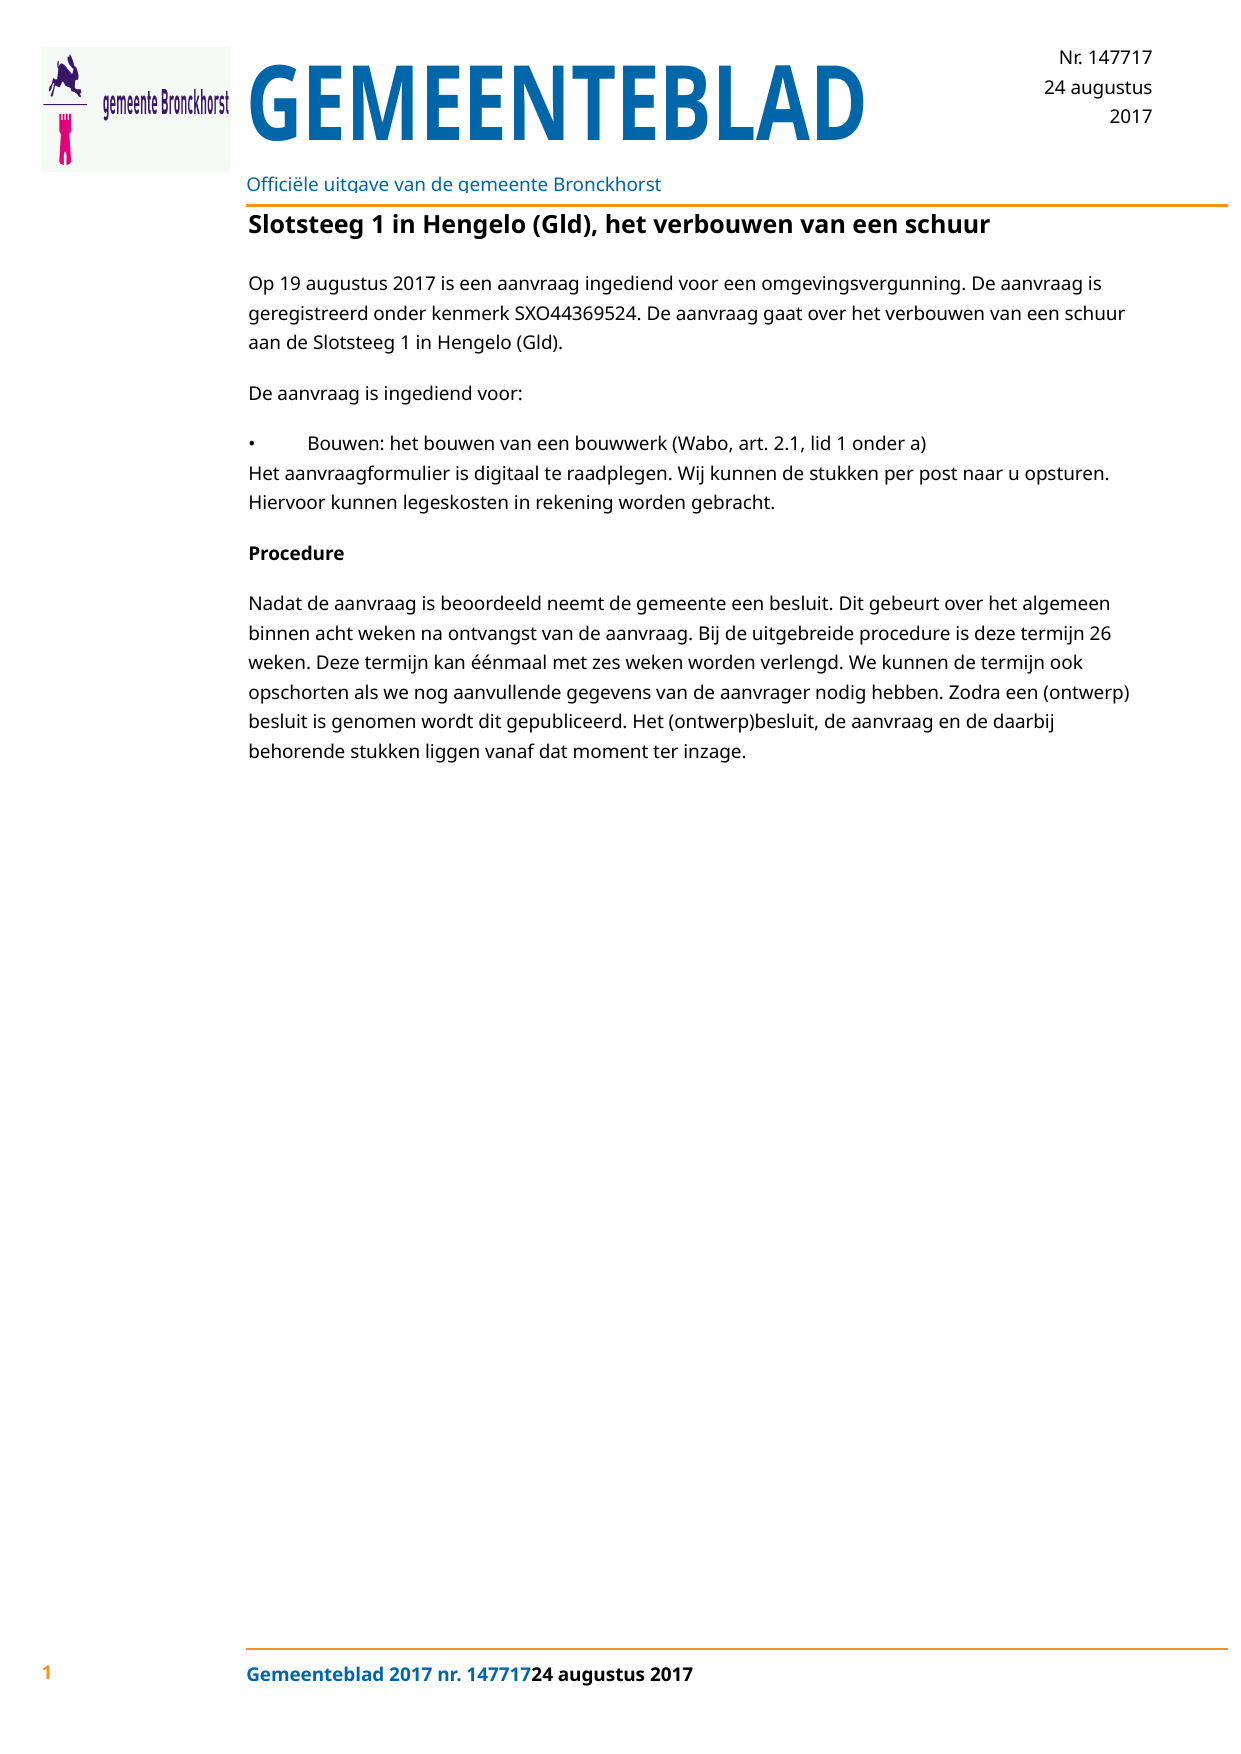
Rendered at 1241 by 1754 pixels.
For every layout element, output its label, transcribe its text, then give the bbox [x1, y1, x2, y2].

text Het aanvraagformulier is digitaal te raadplegen. Wij kunnen de stukken per post naar u opsturen. Hiervoor kunnen legeskosten in rekening worden gebracht. [248, 460, 1152, 515]
text De aanvraag is ingediend voor: [248, 380, 1152, 406]
picture [41, 47, 231, 172]
text Nadat de aanvraag is beoordeeld neemt de gemeente een besluit. Dit gebeurt over het algemeen binnen acht weken na ontvangst van de aanvraag. Bij de uitgebreide procedure is deze termijn 26 weken. Deze termijn kan éénmaal met zes weken worden verlengd. We kunnen de termijn ook opschorten als we nog aanvullende gegevens van de aanvrager nodig hebben. Zodra een (ontwerp) besluit is genomen wordt dit gepubliceerd. Het (ontwerp)besluit, de aanvraag en de daarbij behorende stukken liggen vanaf dat moment ter inzage. [248, 590, 1152, 764]
list Bouwen: het bouwen van een bouwwerk (Wabo, art. 2.1, lid 1 onder a) [248, 430, 1152, 456]
text Procedure [248, 540, 1152, 566]
text Slotsteeg 1 in Hengelo (Gld), het verbouwen van een schuur [248, 207, 1152, 241]
text Op 19 augustus 2017 is een aanvraag ingediend voor een omgevingsvergunning. De aanvraag is geregistreerd onder kenmerk SXO44369524. De aanvraag gaat over het verbouwen van een schuur aan de Slotsteeg 1 in Hengelo (Gld). [248, 270, 1152, 355]
